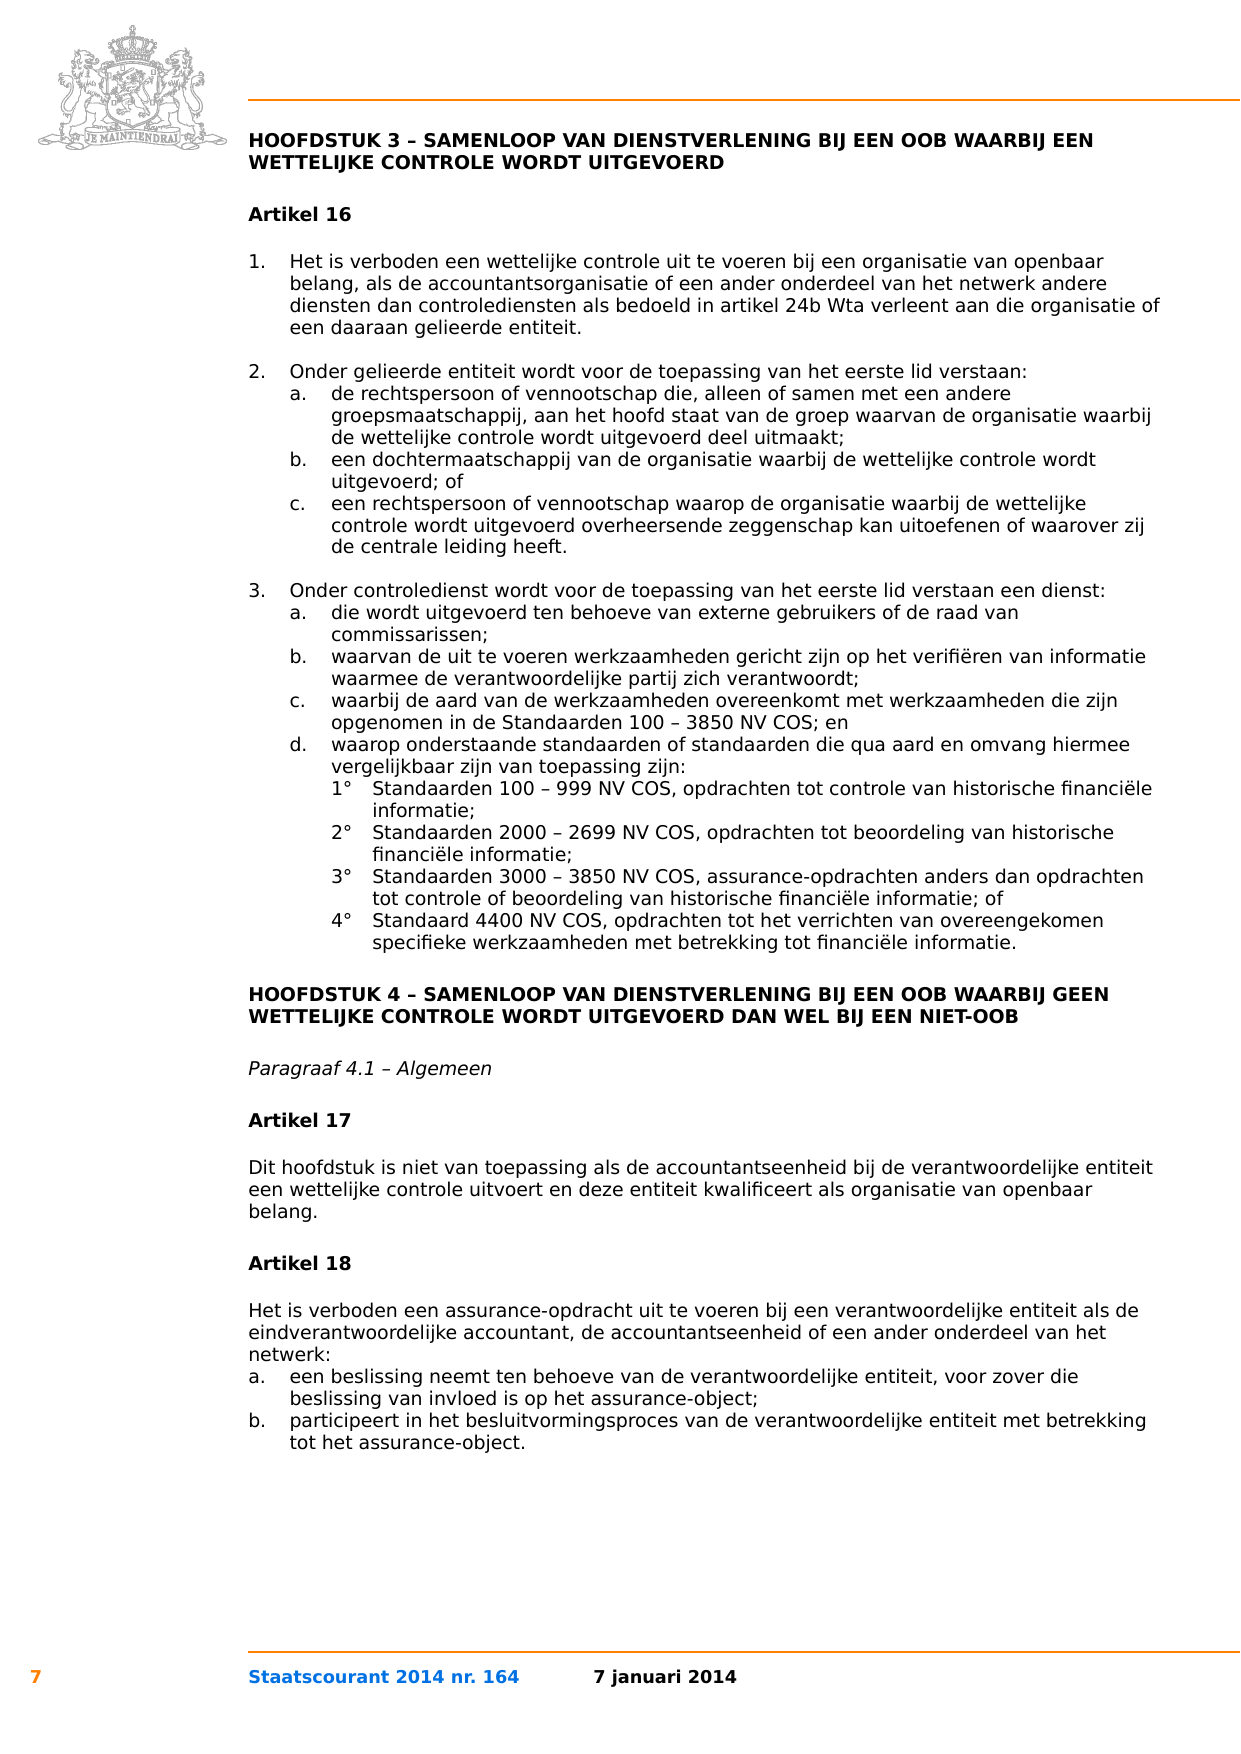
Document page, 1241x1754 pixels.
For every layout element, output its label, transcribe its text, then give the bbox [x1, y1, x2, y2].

text 3° Standaarden 3000 – 3850 NV COS, assurance-opdrachten anders dan opdrachten tot controle of beoordeling van historische financiële informatie; of [331, 866, 1163, 910]
text Het is verboden een assurance-opdracht uit te voeren bij een verantwoordelijke entiteit als de eindverantwoordelijke accountant, de accountantseenheid of een ander onderdeel van het netwerk: [248, 1300, 1163, 1366]
subtitle HOOFDSTUK 4 – SAMENLOOP VAN DIENSTVERLENING BIJ EEN OOB WAARBIJ GEEN WETTELIJKE CONTROLE WORDT UITGEVOERD DAN WEL BIJ EEN NIET-OOB [248, 984, 1163, 1028]
text 2° Standaarden 2000 – 2699 NV COS, opdrachten tot beoordeling van historische financiële informatie; [331, 822, 1163, 866]
text b. participeert in het besluitvormingsproces van de verantwoordelijke entiteit met betrekking tot het assurance-object. [248, 1410, 1163, 1454]
subtitle HOOFDSTUK 3 – SAMENLOOP VAN DIENSTVERLENING BIJ EEN OOB WAARBIJ EEN WETTELIJKE CONTROLE WORDT UITGEVOERD [248, 130, 1163, 174]
text 4° Standaard 4400 NV COS, opdrachten tot het verrichten van overeengekomen specifieke werkzaamheden met betrekking tot financiële informatie. [331, 910, 1163, 954]
text c. een rechtspersoon of vennootschap waarop de organisatie waarbij de wettelijke controle wordt uitgevoerd overheersende zeggenschap kan uitoefenen of waarover zij de centrale leiding heeft. [289, 492, 1163, 558]
subtitle Artikel 16 [248, 204, 1163, 226]
text b. waarvan de uit te voeren werkzaamheden gericht zijn op het verifiëren van informatie waarmee de verantwoordelijke partij zich verantwoordt; [289, 646, 1163, 690]
text d. waarop onderstaande standaarden of standaarden die qua aard en omvang hiermee vergelijkbaar zijn van toepassing zijn: [289, 734, 1163, 778]
text 3. Onder controledienst wordt voor de toepassing van het eerste lid verstaan een dienst: [248, 580, 1163, 602]
text a. een beslissing neemt ten behoeve van de verantwoordelijke entiteit, voor zover die beslissing van invloed is op het assurance-object; [248, 1366, 1163, 1410]
picture [38, 25, 227, 150]
subtitle Artikel 18 [248, 1253, 1163, 1275]
text a. die wordt uitgevoerd ten behoeve van externe gebruikers of de raad van commissarissen; [289, 602, 1163, 646]
text 2. Onder gelieerde entiteit wordt voor de toepassing van het eerste lid verstaan: [248, 361, 1163, 383]
text a. de rechtspersoon of vennootschap die, alleen of samen met een andere groepsmaatschappij, aan het hoofd staat van de groep waarvan de organisatie waarbij de wettelijke controle wordt uitgevoerd deel uitmaakt; [289, 383, 1163, 448]
text Dit hoofdstuk is niet van toepassing als de accountantseenheid bij de verantwoordelijke entiteit een wettelijke controle uitvoert en deze entiteit kwalificeert als organisatie van openbaar belang. [248, 1157, 1163, 1223]
text 1. Het is verboden een wettelijke controle uit te voeren bij een organisatie van openbaar belang, als de accountantsorganisatie of een ander onderdeel van het netwerk andere diensten dan controlediensten als bedoeld in artikel 24b Wta verleent aan die organisatie of een daaraan gelieerde entiteit. [248, 251, 1163, 339]
subtitle Artikel 17 [248, 1110, 1163, 1132]
subtitle Paragraaf 4.1 – Algemeen [248, 1058, 1163, 1080]
text c. waarbij de aard van de werkzaamheden overeenkomt met werkzaamheden die zijn opgenomen in de Standaarden 100 – 3850 NV COS; en [289, 690, 1163, 734]
text b. een dochtermaatschappij van de organisatie waarbij de wettelijke controle wordt uitgevoerd; of [289, 448, 1163, 492]
text 1° Standaarden 100 – 999 NV COS, opdrachten tot controle van historische financiële informatie; [331, 778, 1163, 822]
